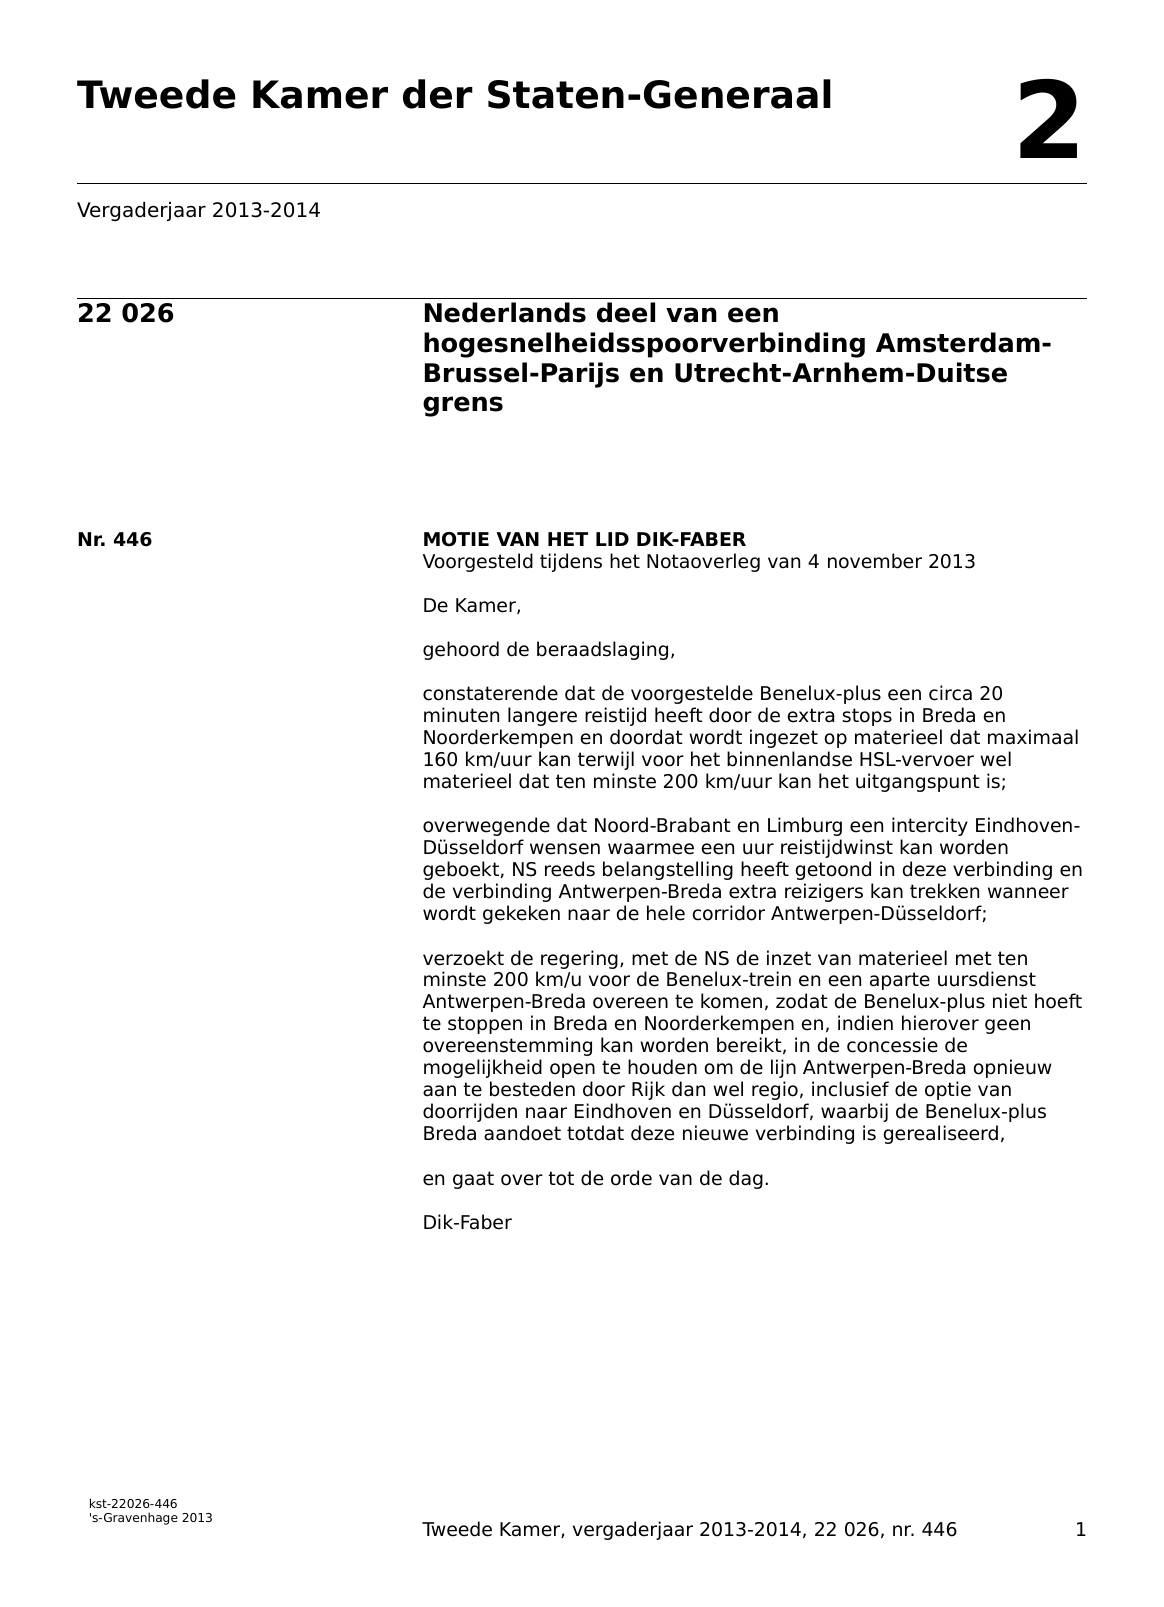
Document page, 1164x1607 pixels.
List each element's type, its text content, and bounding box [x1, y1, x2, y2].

text 's-Gravenhage 2013 [88, 1511, 323, 1525]
text kst-22026-446 [88, 1497, 323, 1511]
subtitle Nr. 446 MOTIE VAN HET LID DIK-FABER [77, 529, 1087, 551]
table_cell Vergaderjaar 2013-2014 [77, 184, 1087, 298]
text verzoekt de regering, met de NS de inzet van materieel met ten minste 200 km/u voor de Benelux-trein en een aparte uursdienst Antwerpen-Breda overeen te komen, zodat de Benelux-plus niet hoeft te stoppen in Breda en Noorderkempen en, indien hierover geen overeenstemming kan worden bereikt, in de concessie de mogelijkheid open te houden om de lijn Antwerpen-Breda opnieuw aan te besteden door Rijk dan wel regio, inclusief de optie van doorrijden naar Eindhoven en Düsseldorf, waarbij de Benelux-plus Breda aandoet totdat deze nieuwe verbinding is gerealiseerd, [422, 947, 1087, 1145]
text Voorgesteld tijdens het Notaoverleg van 4 november 2013 [422, 551, 1087, 573]
text constaterende dat de voorgestelde Benelux-plus een circa 20 minuten langere reistijd heeft door de extra stops in Breda en Noorderkempen en doordat wordt ingezet op materieel dat maximaal 160 km/uur kan terwijl voor het binnenlandse HSL-vervoer wel materieel dat ten minste 200 km/uur kan het uitgangspunt is; [422, 683, 1087, 793]
text De Kamer, [422, 595, 1087, 617]
subtitle 22 026 Nederlands deel van een hogesnelheidsspoorverbinding Amsterdam-Brussel-Parijs en Utrecht-Arnhem-Duitse grens [77, 299, 1087, 418]
table_header 2 [886, 59, 1087, 183]
text en gaat over tot de orde van de dag. [422, 1167, 1087, 1189]
text gehoord de beraadslaging, [422, 639, 1087, 661]
table_header Tweede Kamer der Staten-Generaal [77, 59, 886, 183]
text Dik-Faber [422, 1212, 1087, 1233]
text overwegende dat Noord-Brabant en Limburg een intercity Eindhoven-Düsseldorf wensen waarmee een uur reistijdwinst kan worden geboekt, NS reeds belangstelling heeft getoond in deze verbinding en de verbinding Antwerpen-Breda extra reizigers kan trekken wanneer wordt gekeken naar de hele corridor Antwerpen-Düsseldorf; [422, 815, 1087, 925]
